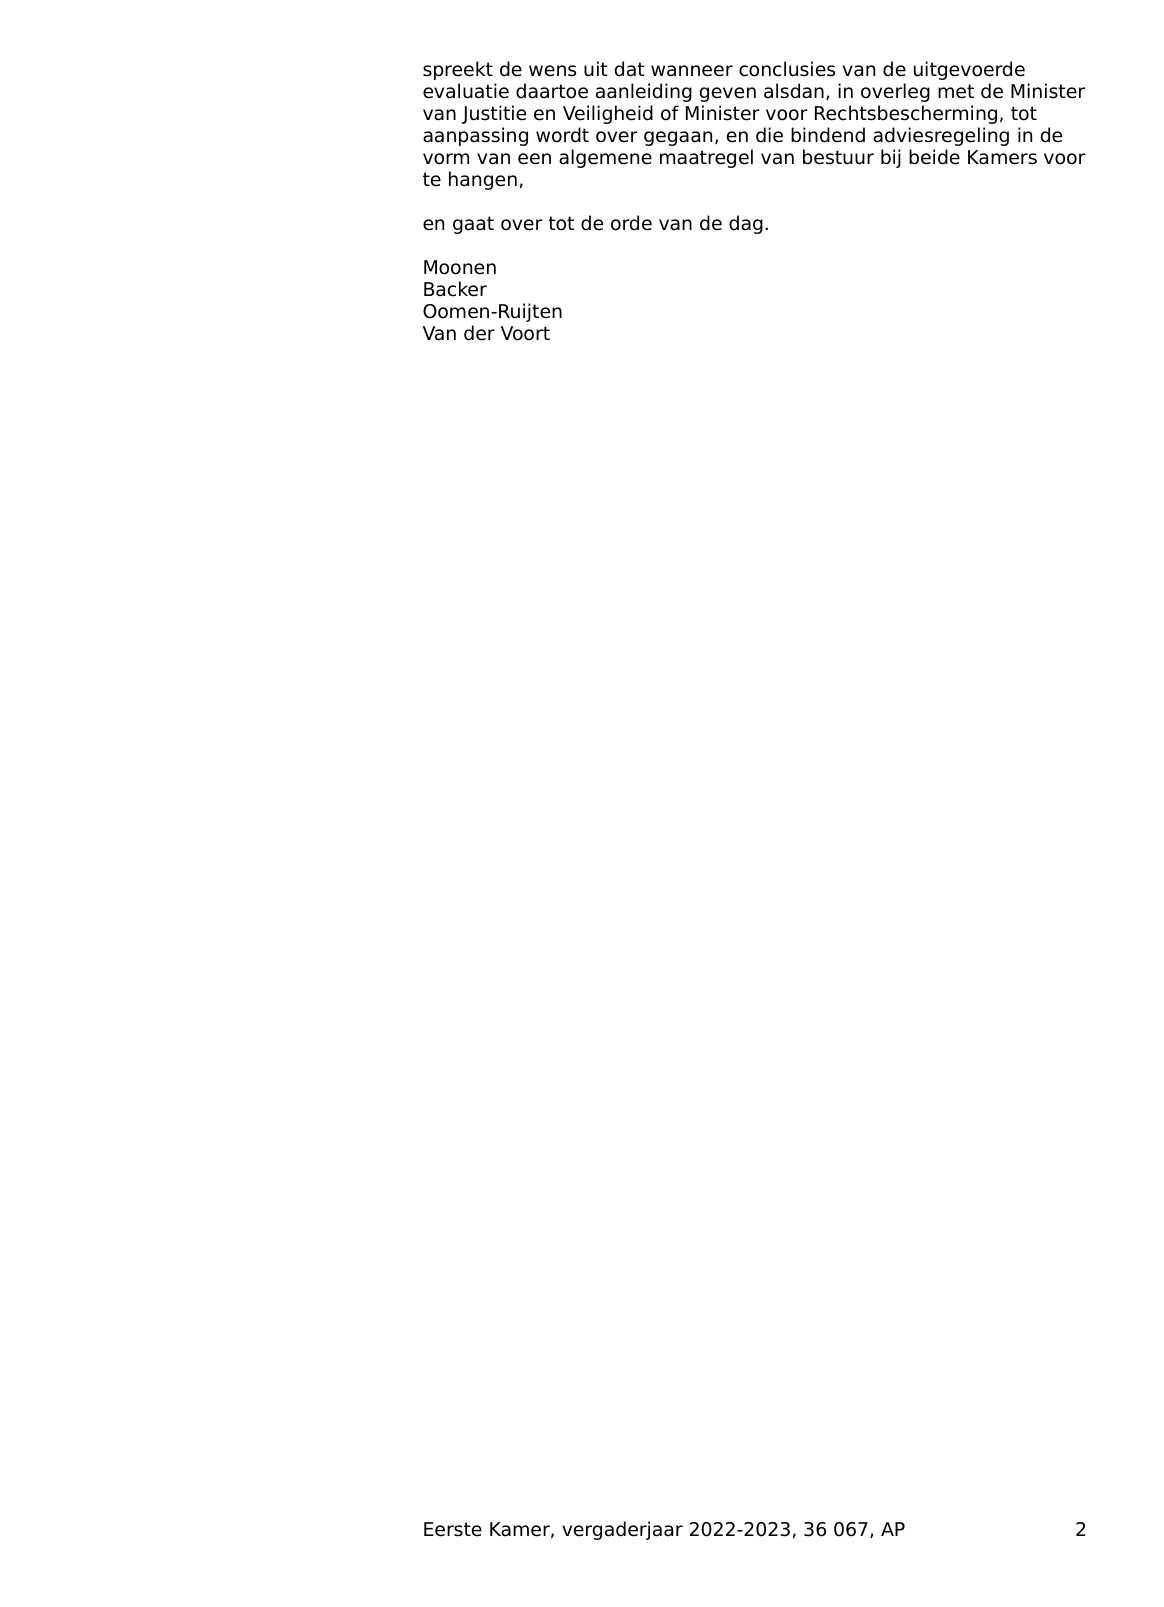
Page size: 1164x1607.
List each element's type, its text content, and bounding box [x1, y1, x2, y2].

text Backer [422, 279, 1087, 301]
text en gaat over tot de orde van de dag. [422, 213, 1087, 235]
text Moonen [422, 257, 1087, 279]
text Van der Voort [422, 323, 1087, 345]
text Oomen-Ruijten [422, 301, 1087, 323]
text spreekt de wens uit dat wanneer conclusies van de uitgevoerde evaluatie daartoe aanleiding geven alsdan, in overleg met de Minister van Justitie en Veiligheid of Minister voor Rechtsbescherming, tot aanpassing wordt over gegaan, en die bindend adviesregeling in de vorm van een algemene maatregel van bestuur bij beide Kamers voor te hangen, [422, 59, 1087, 191]
